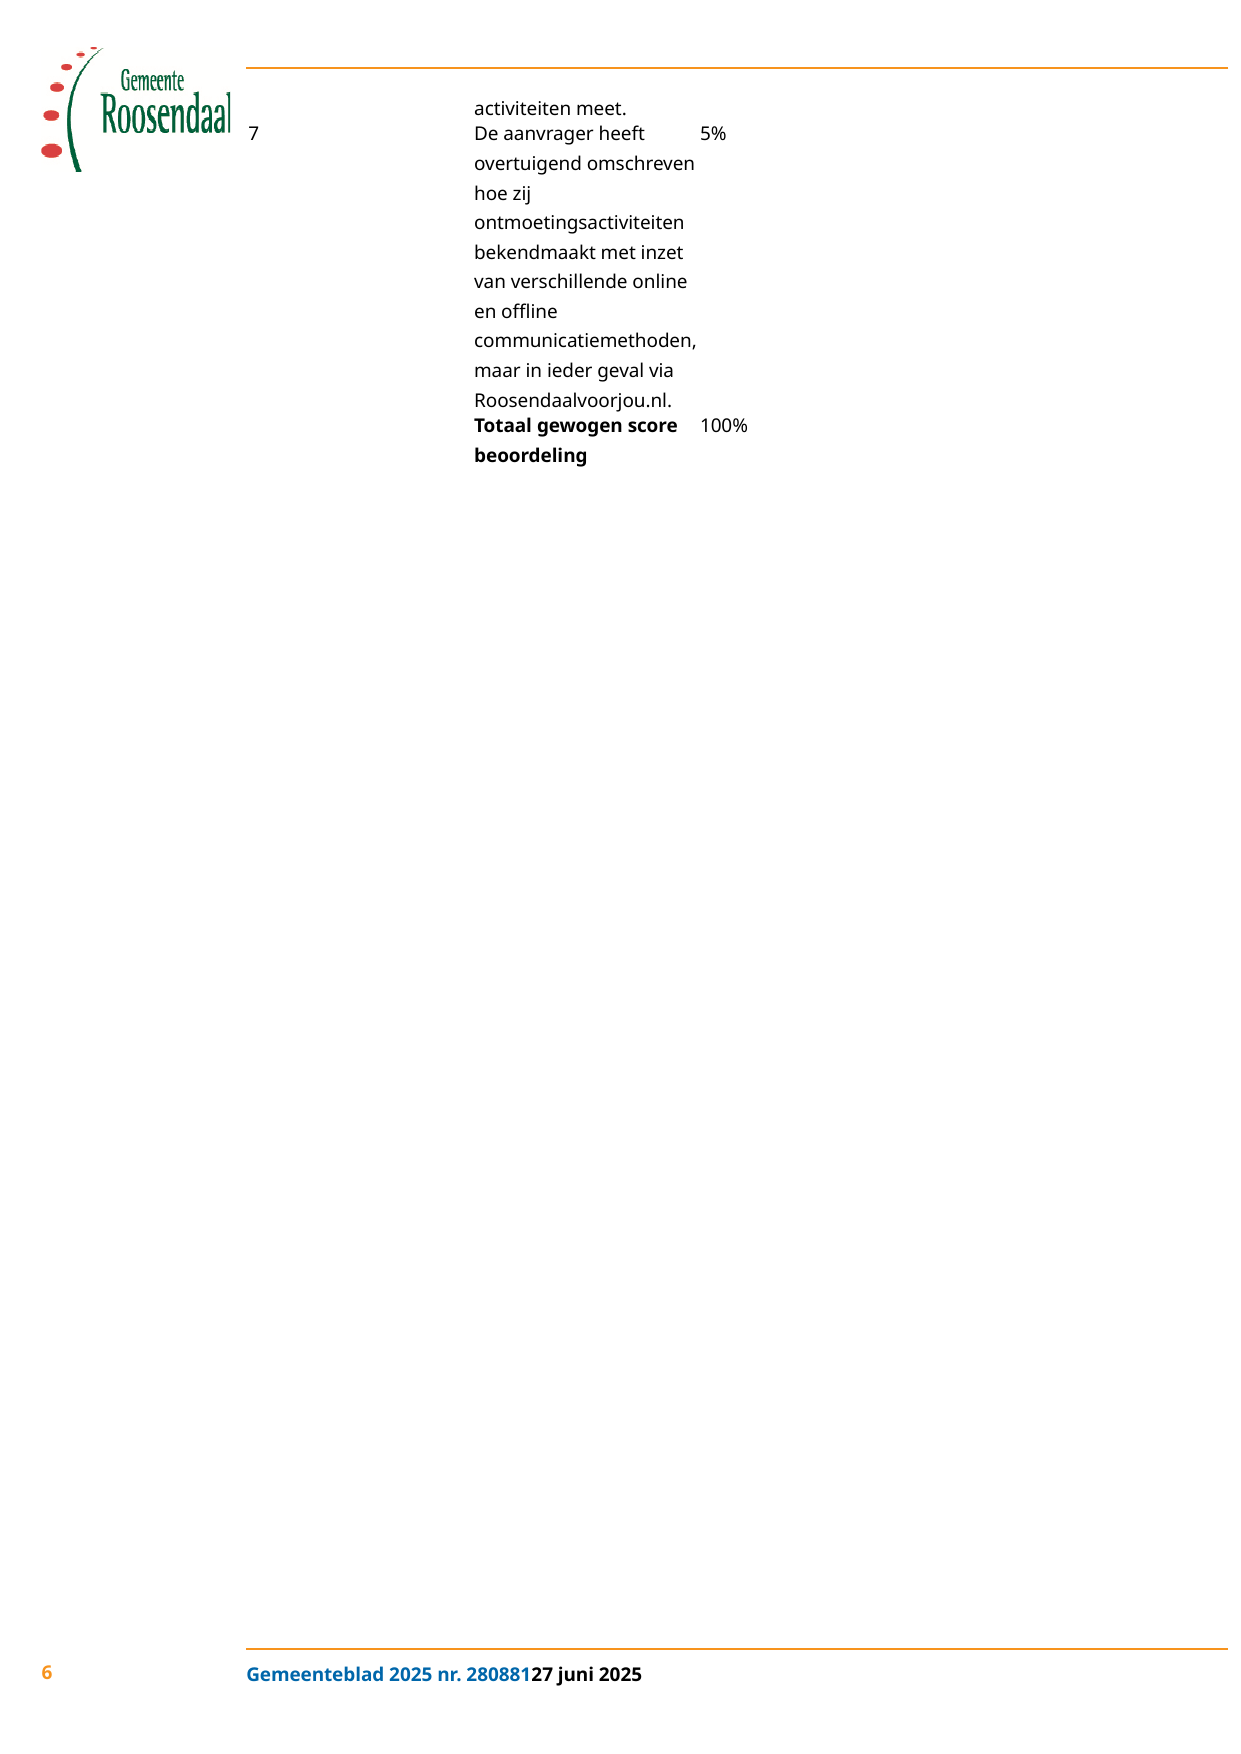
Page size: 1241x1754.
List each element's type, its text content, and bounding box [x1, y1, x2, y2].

table_cell 100% [700, 413, 926, 468]
table_cell activiteiten meet. [474, 95, 700, 121]
table_cell [926, 413, 1152, 468]
picture [41, 47, 231, 172]
table_cell Totaal gewogen score beoordeling [474, 413, 700, 468]
table_cell [700, 95, 926, 121]
table_cell 5% [700, 121, 926, 412]
table_cell 7 [248, 121, 474, 412]
table_cell De aanvrager heeft overtuigend omschreven hoe zij ontmoetingsactiviteiten bekendmaakt met inzet van verschillende online en offline communicatiemethoden, maar in ieder geval via Roosendaalvoorjou.nl. [474, 121, 700, 412]
table_cell [926, 95, 1152, 121]
table_cell [248, 413, 474, 468]
table_cell [248, 95, 474, 121]
table_cell [926, 121, 1152, 412]
